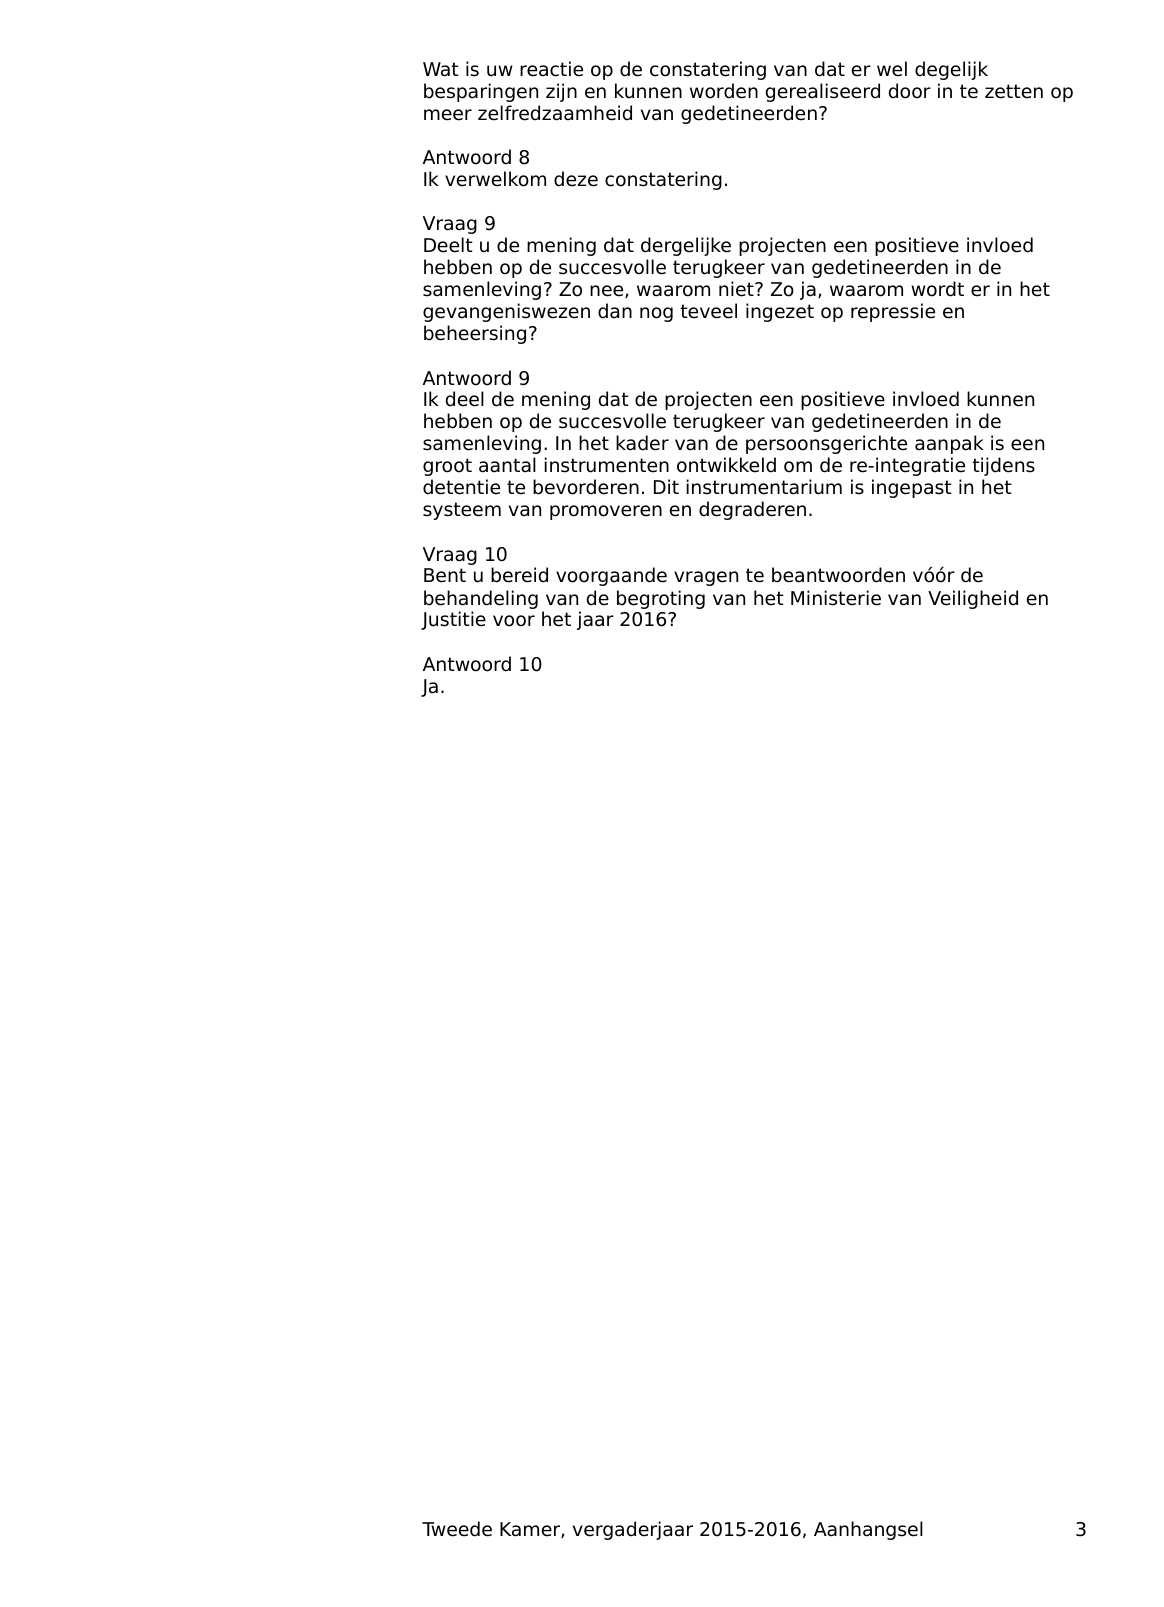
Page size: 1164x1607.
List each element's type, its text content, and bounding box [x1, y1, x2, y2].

text Vraag 10 [422, 543, 1087, 565]
text Antwoord 9 [422, 367, 1087, 389]
text Deelt u de mening dat dergelijke projecten een positieve invloed hebben op de succesvolle terugkeer van gedetineerden in de samenleving? Zo nee, waarom niet? Zo ja, waarom wordt er in het gevangeniswezen dan nog teveel ingezet op repressie en beheersing? [422, 235, 1087, 345]
text Wat is uw reactie op de constatering van dat er wel degelijk besparingen zijn en kunnen worden gerealiseerd door in te zetten op meer zelfredzaamheid van gedetineerden? [422, 59, 1087, 125]
text Antwoord 8 [422, 147, 1087, 169]
text Bent u bereid voorgaande vragen te beantwoorden vóór de behandeling van de begroting van het Ministerie van Veiligheid en Justitie voor het jaar 2016? [422, 565, 1087, 631]
text Antwoord 10 [422, 653, 1087, 676]
text Vraag 9 [422, 213, 1087, 235]
text Ja. [422, 676, 1087, 697]
text Ik verwelkom deze constatering. [422, 169, 1087, 191]
text Ik deel de mening dat de projecten een positieve invloed kunnen hebben op de succesvolle terugkeer van gedetineerden in de samenleving. In het kader van de persoonsgerichte aanpak is een groot aantal instrumenten ontwikkeld om de re-integratie tijdens detentie te bevorderen. Dit instrumentarium is ingepast in het systeem van promoveren en degraderen. [422, 389, 1087, 521]
